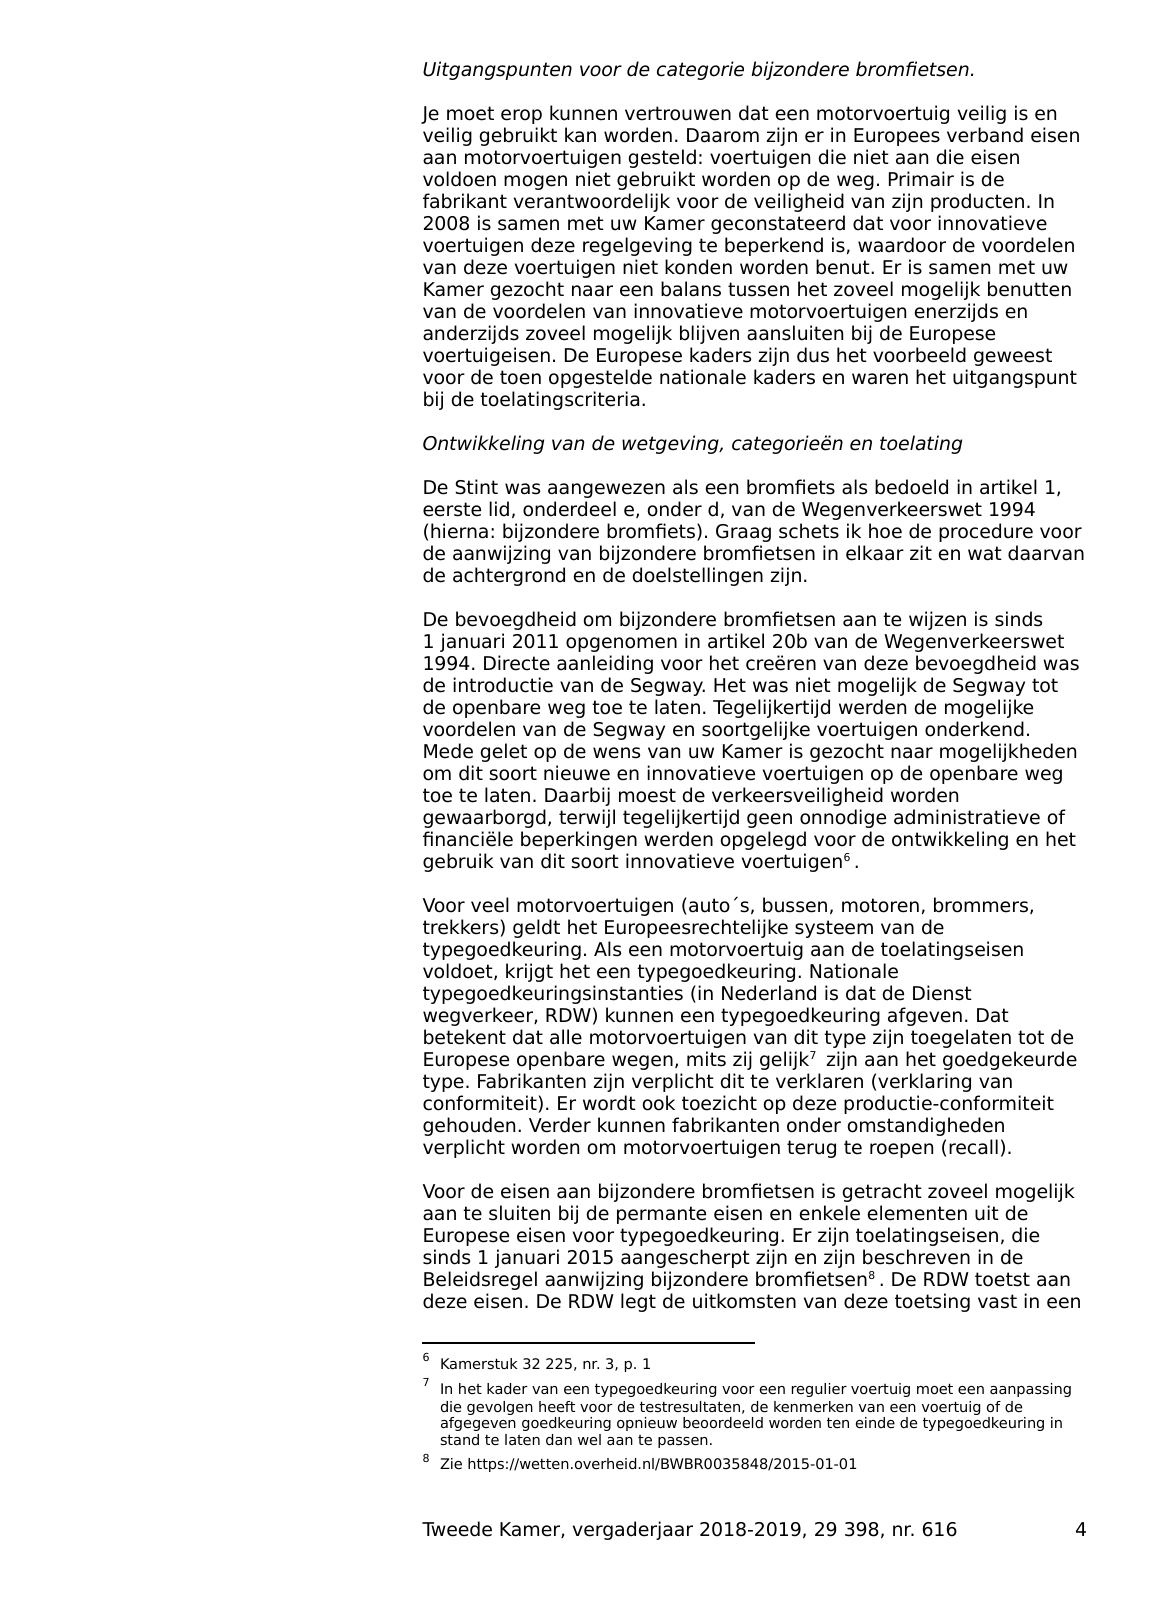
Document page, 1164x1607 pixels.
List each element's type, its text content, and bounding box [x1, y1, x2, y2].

subtitle Ontwikkeling van de wetgeving, categorieën en toelating [422, 433, 1087, 455]
text Je moet erop kunnen vertrouwen dat een motorvoertuig veilig is en veilig gebruikt kan worden. Daarom zijn er in Europees verband eisen aan motorvoertuigen gesteld: voertuigen die niet aan die eisen voldoen mogen niet gebruikt worden op de weg. Primair is de fabrikant verantwoordelijk voor de veiligheid van zijn producten. In 2008 is samen met uw Kamer geconstateerd dat voor innovatieve voertuigen deze regelgeving te beperkend is, waardoor de voordelen van deze voertuigen niet konden worden benut. Er is samen met uw Kamer gezocht naar een balans tussen het zoveel mogelijk benutten van de voordelen van innovatieve motorvoertuigen enerzijds en anderzijds zoveel mogelijk blijven aansluiten bij de Europese voertuigeisen. De Europese kaders zijn dus het voorbeeld geweest voor de toen opgestelde nationale kaders en waren het uitgangspunt bij de toelatingscriteria. [422, 103, 1087, 411]
text De bevoegdheid om bijzondere bromfietsen aan te wijzen is sinds 1 januari 2011 opgenomen in artikel 20b van de Wegenverkeerswet 1994. Directe aanleiding voor het creëren van deze bevoegdheid was de introductie van de Segway. Het was niet mogelijk de Segway tot de openbare weg toe te laten. Tegelijkertijd werden de mogelijke voordelen van de Segway en soortgelijke voertuigen onderkend. Mede gelet op de wens van uw Kamer is gezocht naar mogelijkheden om dit soort nieuwe en innovatieve voertuigen op de openbare weg toe te laten. Daarbij moest de verkeersveiligheid worden gewaarborgd, terwijl tegelijkertijd geen onnodige administratieve of financiële beperkingen werden opgelegd voor de ontwikkeling en het gebruik van dit soort innovatieve voertuigen. [422, 609, 1087, 873]
text Zie https://wetten.overheid.nl/BWBR0035848/2015-01-01 [422, 1452, 1087, 1474]
text Voor veel motorvoertuigen (auto´s, bussen, motoren, brommers, trekkers) geldt het Europeesrechtelijke systeem van de typegoedkeuring. Als een motorvoertuig aan de toelatingseisen voldoet, krijgt het een typegoedkeuring. Nationale typegoedkeuringsinstanties (in Nederland is dat de Dienst wegverkeer, RDW) kunnen een typegoedkeuring afgeven. Dat betekent dat alle motorvoertuigen van dit type zijn toegelaten tot de Europese openbare wegen, mits zij gelijk zijn aan het goedgekeurde type. Fabrikanten zijn verplicht dit te verklaren (verklaring van conformiteit). Er wordt ook toezicht op deze productie-conformiteit gehouden. Verder kunnen fabrikanten onder omstandigheden verplicht worden om motorvoertuigen terug te roepen (recall). [422, 895, 1087, 1159]
text Voor de eisen aan bijzondere bromfietsen is getracht zoveel mogelijk aan te sluiten bij de permante eisen en enkele elementen uit de Europese eisen voor typegoedkeuring. Er zijn toelatingseisen, die sinds 1 januari 2015 aangescherpt zijn en zijn beschreven in de Beleidsregel aanwijzing bijzondere bromfietsen. De RDW toetst aan deze eisen. De RDW legt de uitkomsten van deze toetsing vast in een [422, 1181, 1087, 1313]
text In het kader van een typegoedkeuring voor een regulier voertuig moet een aanpassing die gevolgen heeft voor de testresultaten, de kenmerken van een voertuig of de afgegeven goedkeuring opnieuw beoordeeld worden ten einde de typegoedkeuring in stand te laten dan wel aan te passen. [422, 1377, 1087, 1449]
text De Stint was aangewezen als een bromfiets als bedoeld in artikel 1, eerste lid, onderdeel e, onder d, van de Wegenverkeerswet 1994 (hierna: bijzondere bromfiets). Graag schets ik hoe de procedure voor de aanwijzing van bijzondere bromfietsen in elkaar zit en wat daarvan de achtergrond en de doelstellingen zijn. [422, 477, 1087, 587]
text Kamerstuk 32 225, nr. 3, p. 1 [422, 1352, 1087, 1374]
subtitle Uitgangspunten voor de categorie bijzondere bromfietsen. [422, 59, 1087, 81]
